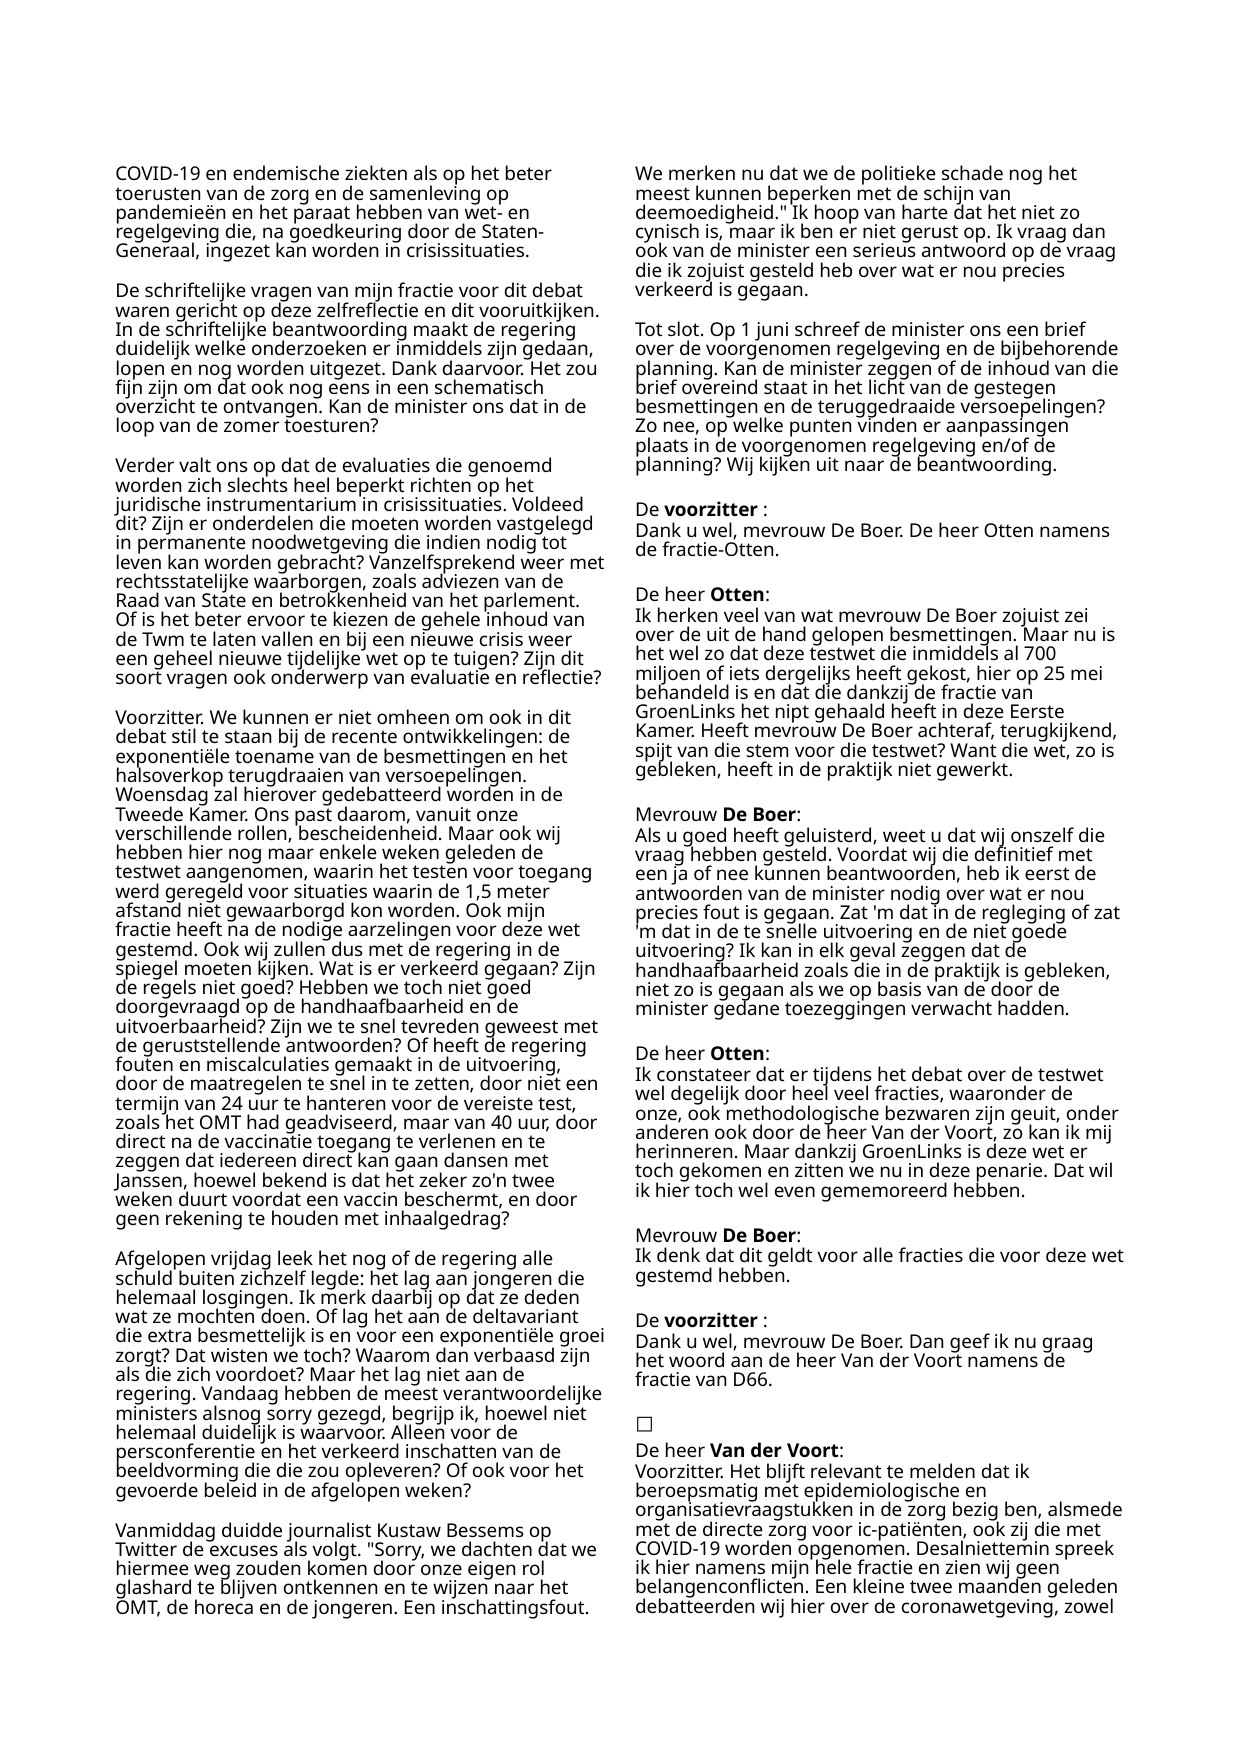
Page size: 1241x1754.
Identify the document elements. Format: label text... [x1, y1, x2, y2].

text ⬜ [635, 1411, 1125, 1437]
text Mevrouw De Boer: [635, 801, 1125, 827]
text De voorzitter : [635, 1307, 1125, 1333]
text De schriftelijke vragen van mijn fractie voor dit debat waren gericht op deze zelfreflectie en dit vooruitkijken. In de schriftelijke beantwoording maakt de regering duidelijk welke onderzoeken er inmiddels zijn gedaan, lopen en nog worden uitgezet. Dank daarvoor. Het zou fijn zijn om dat ook nog eens in een schematisch overzicht te ontvangen. Kan de minister ons dat in de loop van de zomer toesturen? [115, 282, 605, 437]
text Afgelopen vrijdag leek het nog of de regering alle schuld buiten zichzelf legde: het lag aan jongeren die helemaal losgingen. Ik merk daarbij op dat ze deden wat ze mochten doen. Of lag het aan de deltavariant die extra besmettelijk is en voor een exponentiële groei zorgt? Dat wisten we toch? Waarom dan verbaasd zijn als die zich voordoet? Maar het lag niet aan de regering. Vandaag hebben de meest verantwoordelijke ministers alsnog sorry gezegd, begrijp ik, hoewel niet helemaal duidelijk is waarvoor. Alleen voor de persconferentie en het verkeerd inschatten van de beeldvorming die die zou opleveren? Of ook voor het gevoerde beleid in de afgelopen weken? [115, 1250, 605, 1501]
text De heer Van der Voort: [635, 1437, 1125, 1463]
text Ik herken veel van wat mevrouw De Boer zojuist zei over de uit de hand gelopen besmettingen. Maar nu is het wel zo dat deze testwet die inmiddels al 700 miljoen of iets dergelijks heeft gekost, hier op 25 mei behandeld is en dat die dankzij de fractie van GroenLinks het nipt gehaald heeft in deze Eerste Kamer. Heeft mevrouw De Boer achteraf, terugkijkend, spijt van die stem voor die testwet? Want die wet, zo is gebleken, heeft in de praktijk niet gewerkt. [635, 607, 1125, 780]
text Voorzitter. We kunnen er niet omheen om ook in dit debat stil te staan bij de recente ontwikkelingen: de exponentiële toename van de besmettingen en het halsoverkop terugdraaien van versoepelingen. Woensdag zal hierover gedebatteerd worden in de Tweede Kamer. Ons past daarom, vanuit onze verschillende rollen, bescheidenheid. Maar ook wij hebben hier nog maar enkele weken geleden de testwet aangenomen, waarin het testen voor toegang werd geregeld voor situaties waarin de 1,5 meter afstand niet gewaarborgd kon worden. Ook mijn fractie heeft na de nodige aarzelingen voor deze wet gestemd. Ook wij zullen dus met de regering in de spiegel moeten kijken. Wat is er verkeerd gegaan? Zijn de regels niet goed? Hebben we toch niet goed doorgevraagd op de handhaafbaarheid en de uitvoerbaarheid? Zijn we te snel tevreden geweest met de geruststellende antwoorden? Of heeft de regering fouten en miscalculaties gemaakt in de uitvoering, door de maatregelen te snel in te zetten, door niet een termijn van 24 uur te hanteren voor de vereiste test, zoals het OMT had geadviseerd, maar van 40 uur, door direct na de vaccinatie toegang te verlenen en te zeggen dat iedereen direct kan gaan dansen met Janssen, hoewel bekend is dat het zeker zo'n twee weken duurt voordat een vaccin beschermt, en door geen rekening te houden met inhaalgedrag? [115, 709, 605, 1229]
text Dank u wel, mevrouw De Boer. Dan geef ik nu graag het woord aan de heer Van der Voort namens de fractie van D66. [635, 1333, 1125, 1390]
text Ik constateer dat er tijdens het debat over de testwet wel degelijk door heel veel fracties, waaronder de onze, ook methodologische bezwaren zijn geuit, onder anderen ook door de heer Van der Voort, zo kan ik mij herinneren. Maar dankzij GroenLinks is deze wet er toch gekomen en zitten we nu in deze penarie. Dat wil ik hier toch wel even gememoreerd hebben. [635, 1066, 1125, 1201]
text Als u goed heeft geluisterd, weet u dat wij onszelf die vraag hebben gesteld. Voordat wij die definitief met een ja of nee kunnen beantwoorden, heb ik eerst de antwoorden van de minister nodig over wat er nou precies fout is gegaan. Zat 'm dat in de regleging of zat 'm dat in de te snelle uitvoering en de niet goede uitvoering? Ik kan in elk geval zeggen dat de handhaafbaarheid zoals die in de praktijk is gebleken, niet zo is gegaan als we op basis van de door de minister gedane toezeggingen verwacht hadden. [635, 827, 1125, 1019]
text De heer Otten: [635, 581, 1125, 607]
text We merken nu dat we de politieke schade nog het meest kunnen beperken met de schijn van deemoedigheid." Ik hoop van harte dat het niet zo cynisch is, maar ik ben er niet gerust op. Ik vraag dan ook van de minister een serieus antwoord op de vraag die ik zojuist gesteld heb over wat er nou precies verkeerd is gegaan. [635, 165, 1125, 300]
text De heer Otten: [635, 1040, 1125, 1066]
text Tot slot. Op 1 juni schreef de minister ons een brief over de voorgenomen regelgeving en de bijbehorende planning. Kan de minister zeggen of de inhoud van die brief overeind staat in het licht van de gestegen besmettingen en de teruggedraaide versoepelingen? Zo nee, op welke punten vinden er aanpassingen plaats in de voorgenomen regelgeving en/of de planning? Wij kijken uit naar de beantwoording. [635, 321, 1125, 475]
text Verder valt ons op dat de evaluaties die genoemd worden zich slechts heel beperkt richten op het juridische instrumentarium in crisissituaties. Voldeed dit? Zijn er onderdelen die moeten worden vastgelegd in permanente noodwetgeving die indien nodig tot leven kan worden gebracht? Vanzelfsprekend weer met rechtsstatelijke waarborgen, zoals adviezen van de Raad van State en betrokkenheid van het parlement. Of is het beter ervoor te kiezen de gehele inhoud van de Twm te laten vallen en bij een nieuwe crisis weer een geheel nieuwe tijdelijke wet op te tuigen? Zijn dit soort vragen ook onderwerp van evaluatie en reflectie? [115, 457, 605, 688]
text De voorzitter : [635, 496, 1125, 522]
text Ik denk dat dit geldt voor alle fracties die voor deze wet gestemd hebben. [635, 1247, 1125, 1286]
text Dank u wel, mevrouw De Boer. De heer Otten namens de fractie-Otten. [635, 522, 1125, 560]
text COVID-19 en endemische ziekten als op het beter toerusten van de zorg en de samenleving op pandemieën en het paraat hebben van wet- en regelgeving die, na goedkeuring door de Staten-Generaal, ingezet kan worden in crisissituaties. [115, 165, 605, 262]
text Vanmiddag duidde journalist Kustaw Bessems op Twitter de excuses als volgt. "Sorry, we dachten dat we hiermee weg zouden komen door onze eigen rol glashard te blijven ontkennen en te wijzen naar het OMT, de horeca en de jongeren. Een inschattingsfout. [115, 1522, 605, 1618]
text Voorzitter. Het blijft relevant te melden dat ik beroepsmatig met epidemiologische en organisatievraagstukken in de zorg bezig ben, alsmede met de directe zorg voor ic-patiënten, ook zij die met COVID-19 worden opgenomen. Desalniettemin spreek ik hier namens mijn hele fractie en zien wij geen belangenconflicten. Een kleine twee maanden geleden debatteerden wij hier over de coronawetgeving, zowel [635, 1463, 1125, 1617]
text Mevrouw De Boer: [635, 1222, 1125, 1247]
